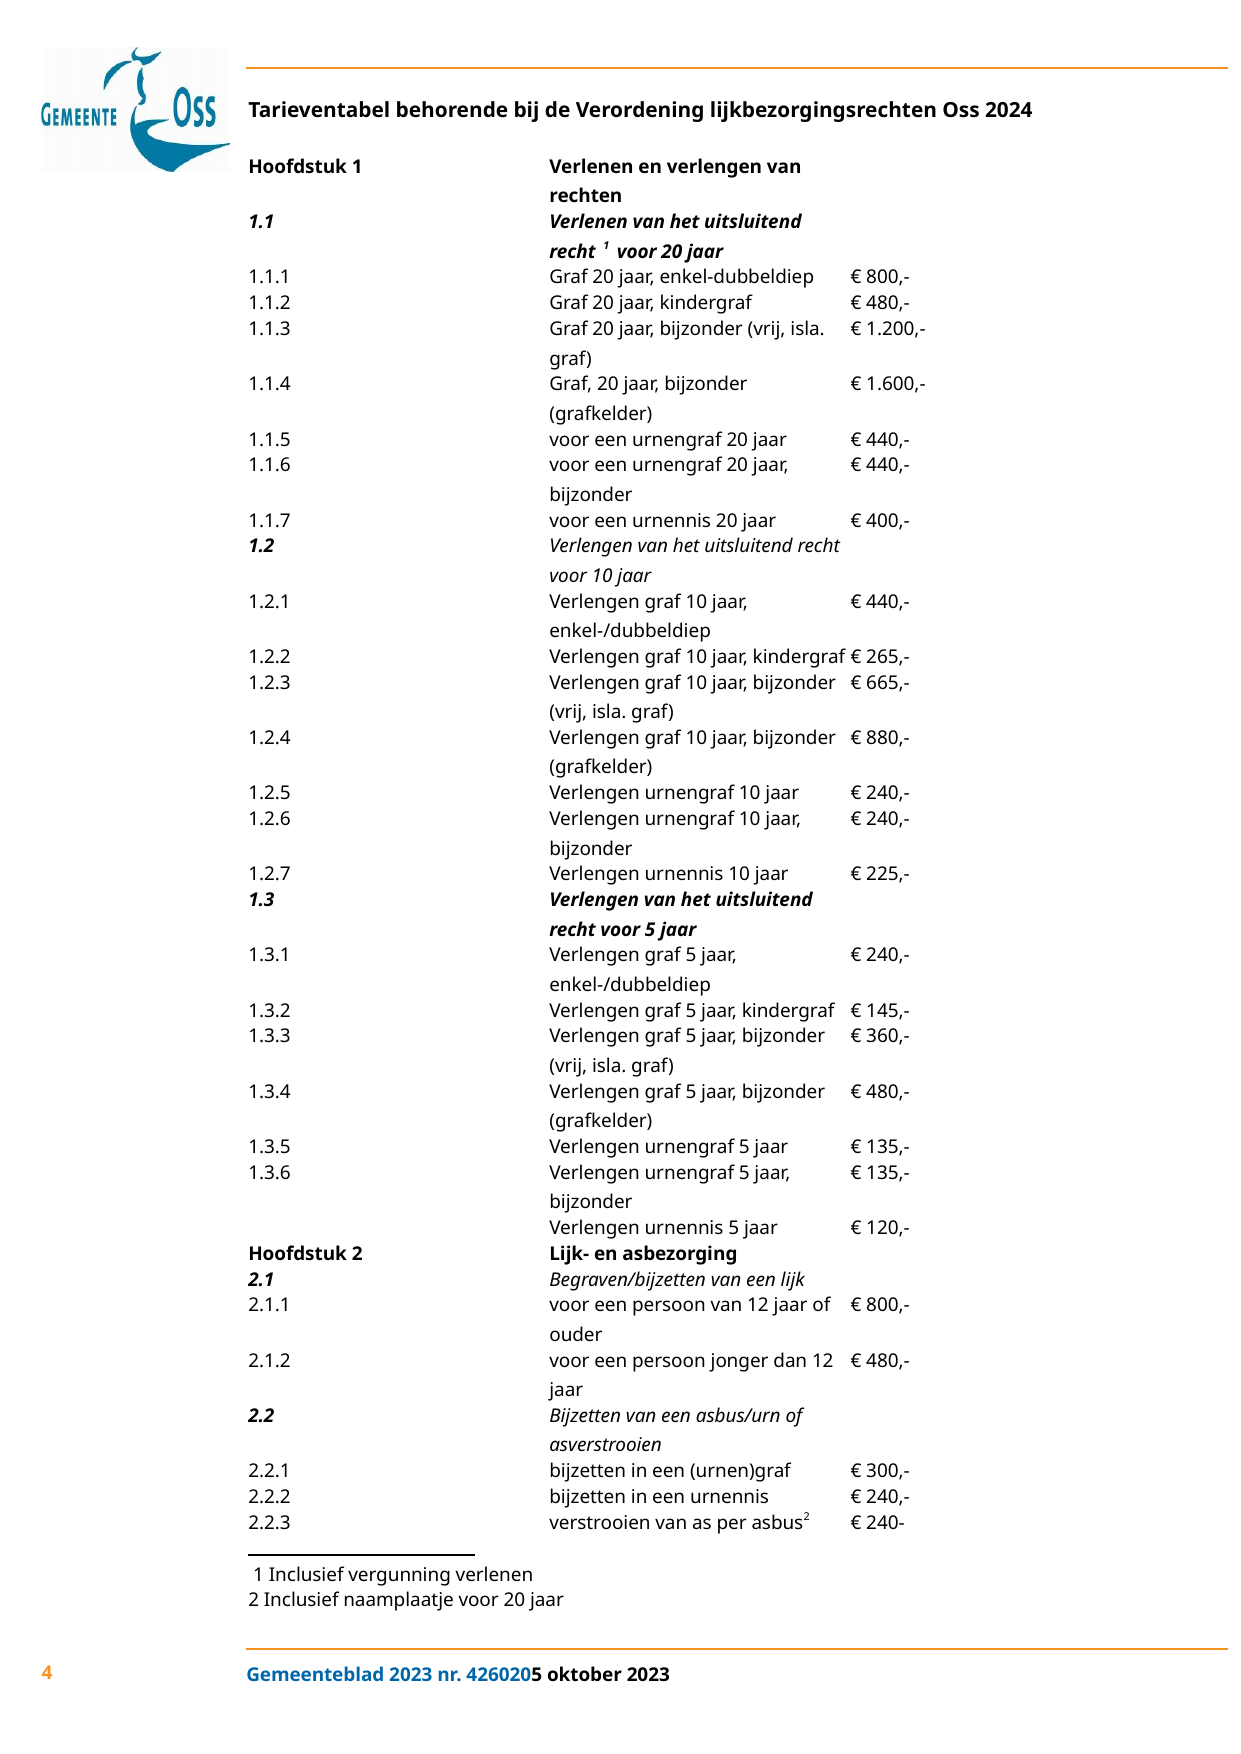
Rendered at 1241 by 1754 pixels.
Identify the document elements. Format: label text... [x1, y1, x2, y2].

table_cell 2.1 [248, 1266, 549, 1291]
table_cell 1.2 [248, 533, 549, 588]
table_cell [850, 1402, 1152, 1457]
table_cell € 480,- [850, 289, 1152, 315]
table_cell Verlengen graf 5 jaar, bijzonder (grafkelder) [549, 1078, 850, 1133]
table_cell Verlengen graf 5 jaar, enkel-/dubbeldiep [549, 942, 850, 997]
table_cell Begraven/bijzetten van een lijk [549, 1266, 850, 1291]
table_cell Graf 20 jaar, enkel-dubbeldiep [549, 264, 850, 289]
table_header Verlenen en verlengen van rechten [549, 153, 850, 208]
table_cell 1.3.3 [248, 1023, 549, 1078]
table_cell € 135,- [850, 1159, 1152, 1214]
table_cell [248, 1214, 549, 1240]
table_cell € 240,- [850, 942, 1152, 997]
table_cell 1.3.2 [248, 997, 549, 1023]
picture [41, 47, 231, 172]
table_cell Verlengen urnennis 5 jaar [549, 1214, 850, 1240]
table_cell Graf 20 jaar, kindergraf [549, 289, 850, 315]
table_cell € 480,- [850, 1078, 1152, 1133]
table_cell € 800,- [850, 264, 1152, 289]
table_cell 1.2.1 [248, 588, 549, 643]
table_cell 2.2.2 [248, 1483, 549, 1509]
table_cell € 300,- [850, 1458, 1152, 1483]
table_cell € 225,- [850, 861, 1152, 886]
table_cell 2.2.1 [248, 1458, 549, 1483]
table_cell [850, 1240, 1152, 1266]
table_cell Verlengen van het uitsluitend recht voor 10 jaar [549, 533, 850, 588]
table_cell 1.1.5 [248, 426, 549, 451]
table_cell 1.3.6 [248, 1159, 549, 1214]
table_cell 1.3.1 [248, 942, 549, 997]
table_cell 1.2.6 [248, 805, 549, 861]
table_cell € 400,- [850, 507, 1152, 532]
table_cell Verlengen graf 10 jaar, kindergraf [549, 643, 850, 669]
table_cell Verlengen graf 10 jaar, bijzonder (vrij, isla. graf) [549, 669, 850, 724]
table_cell Hoofdstuk 2 [248, 1240, 549, 1266]
table_cell 1.1.2 [248, 289, 549, 315]
table_cell 1.3 [248, 886, 549, 942]
table_cell 2.2 [248, 1402, 549, 1457]
table_cell € 145,- [850, 997, 1152, 1023]
table_cell 1.2.2 [248, 643, 549, 669]
table_cell € 440,- [850, 426, 1152, 451]
table_cell [850, 1266, 1152, 1291]
table_cell verstrooien van as per asbus [549, 1509, 850, 1534]
table_cell 1.1 [248, 208, 549, 264]
table_cell Verlengen graf 5 jaar, kindergraf [549, 997, 850, 1023]
table_cell € 240- [850, 1509, 1152, 1534]
table_cell € 1.600,- [850, 370, 1152, 426]
table_cell 1.2.5 [248, 780, 549, 805]
table_cell 2.1.2 [248, 1347, 549, 1402]
table_cell € 440,- [850, 588, 1152, 643]
table_cell € 1.200,- [850, 315, 1152, 370]
table_cell Verlengen graf 10 jaar, bijzonder (grafkelder) [549, 724, 850, 779]
table_cell 1.2.4 [248, 724, 549, 779]
table_cell 2.2.3 [248, 1509, 549, 1534]
table_cell 1.1.4 [248, 370, 549, 426]
table_cell voor een persoon van 12 jaar of ouder [549, 1291, 850, 1347]
table_cell 1.3.5 [248, 1133, 549, 1159]
table_cell voor een urnennis 20 jaar [549, 507, 850, 532]
table_cell Verlengen urnengraf 10 jaar, bijzonder [549, 805, 850, 861]
table_header [850, 153, 1152, 208]
table_cell [850, 208, 1152, 264]
table_cell bijzetten in een urnennis [549, 1483, 850, 1509]
table_cell € 800,- [850, 1291, 1152, 1347]
table_cell Verlengen urnennis 10 jaar [549, 861, 850, 886]
table_cell Verlengen urnengraf 5 jaar, bijzonder [549, 1159, 850, 1214]
table_cell € 265,- [850, 643, 1152, 669]
table_cell voor een persoon jonger dan 12 jaar [549, 1347, 850, 1402]
table_cell € 240,- [850, 805, 1152, 861]
table_cell Verlengen urnengraf 10 jaar [549, 780, 850, 805]
table_cell 1.1.3 [248, 315, 549, 370]
table_cell 1.1.6 [248, 451, 549, 507]
table_cell Lijk- en asbezorging [549, 1240, 850, 1266]
table_cell 1.2.3 [248, 669, 549, 724]
table_cell Verlengen graf 5 jaar, bijzonder (vrij, isla. graf) [549, 1023, 850, 1078]
table_cell 1.1.1 [248, 264, 549, 289]
table_cell Verlengen van het uitsluitend recht voor 5 jaar [549, 886, 850, 942]
table_cell [850, 886, 1152, 942]
table_cell Graf 20 jaar, bijzonder (vrij, isla. graf) [549, 315, 850, 370]
table_cell 1.2.7 [248, 861, 549, 886]
table_cell voor een urnengraf 20 jaar [549, 426, 850, 451]
text Tarieventabel behorende bij de Verordening lijkbezorgingsrechten Oss 2024 [248, 95, 1152, 123]
table_cell € 240,- [850, 1483, 1152, 1509]
table_cell € 120,- [850, 1214, 1152, 1240]
table_cell € 880,- [850, 724, 1152, 779]
table_cell Graf, 20 jaar, bijzonder (grafkelder) [549, 370, 850, 426]
table_header Hoofdstuk 1 [248, 153, 549, 208]
table_cell Bijzetten van een asbus/urn of asverstrooien [549, 1402, 850, 1457]
table_cell € 440,- [850, 451, 1152, 507]
table_cell € 240,- [850, 780, 1152, 805]
table_cell € 480,- [850, 1347, 1152, 1402]
table_cell [850, 533, 1152, 588]
table_cell Verlengen graf 10 jaar, enkel-/dubbeldiep [549, 588, 850, 643]
table_cell Verlengen urnengraf 5 jaar [549, 1133, 850, 1159]
table_cell voor een urnengraf 20 jaar, bijzonder [549, 451, 850, 507]
table_cell Verlenen van het uitsluitend recht voor 20 jaar [549, 208, 850, 264]
table_cell 1.3.4 [248, 1078, 549, 1133]
table_cell 1.1.7 [248, 507, 549, 532]
table_cell € 135,- [850, 1133, 1152, 1159]
table_cell € 665,- [850, 669, 1152, 724]
table_cell € 360,- [850, 1023, 1152, 1078]
table_cell bijzetten in een (urnen)graf [549, 1458, 850, 1483]
table_cell 2.1.1 [248, 1291, 549, 1347]
